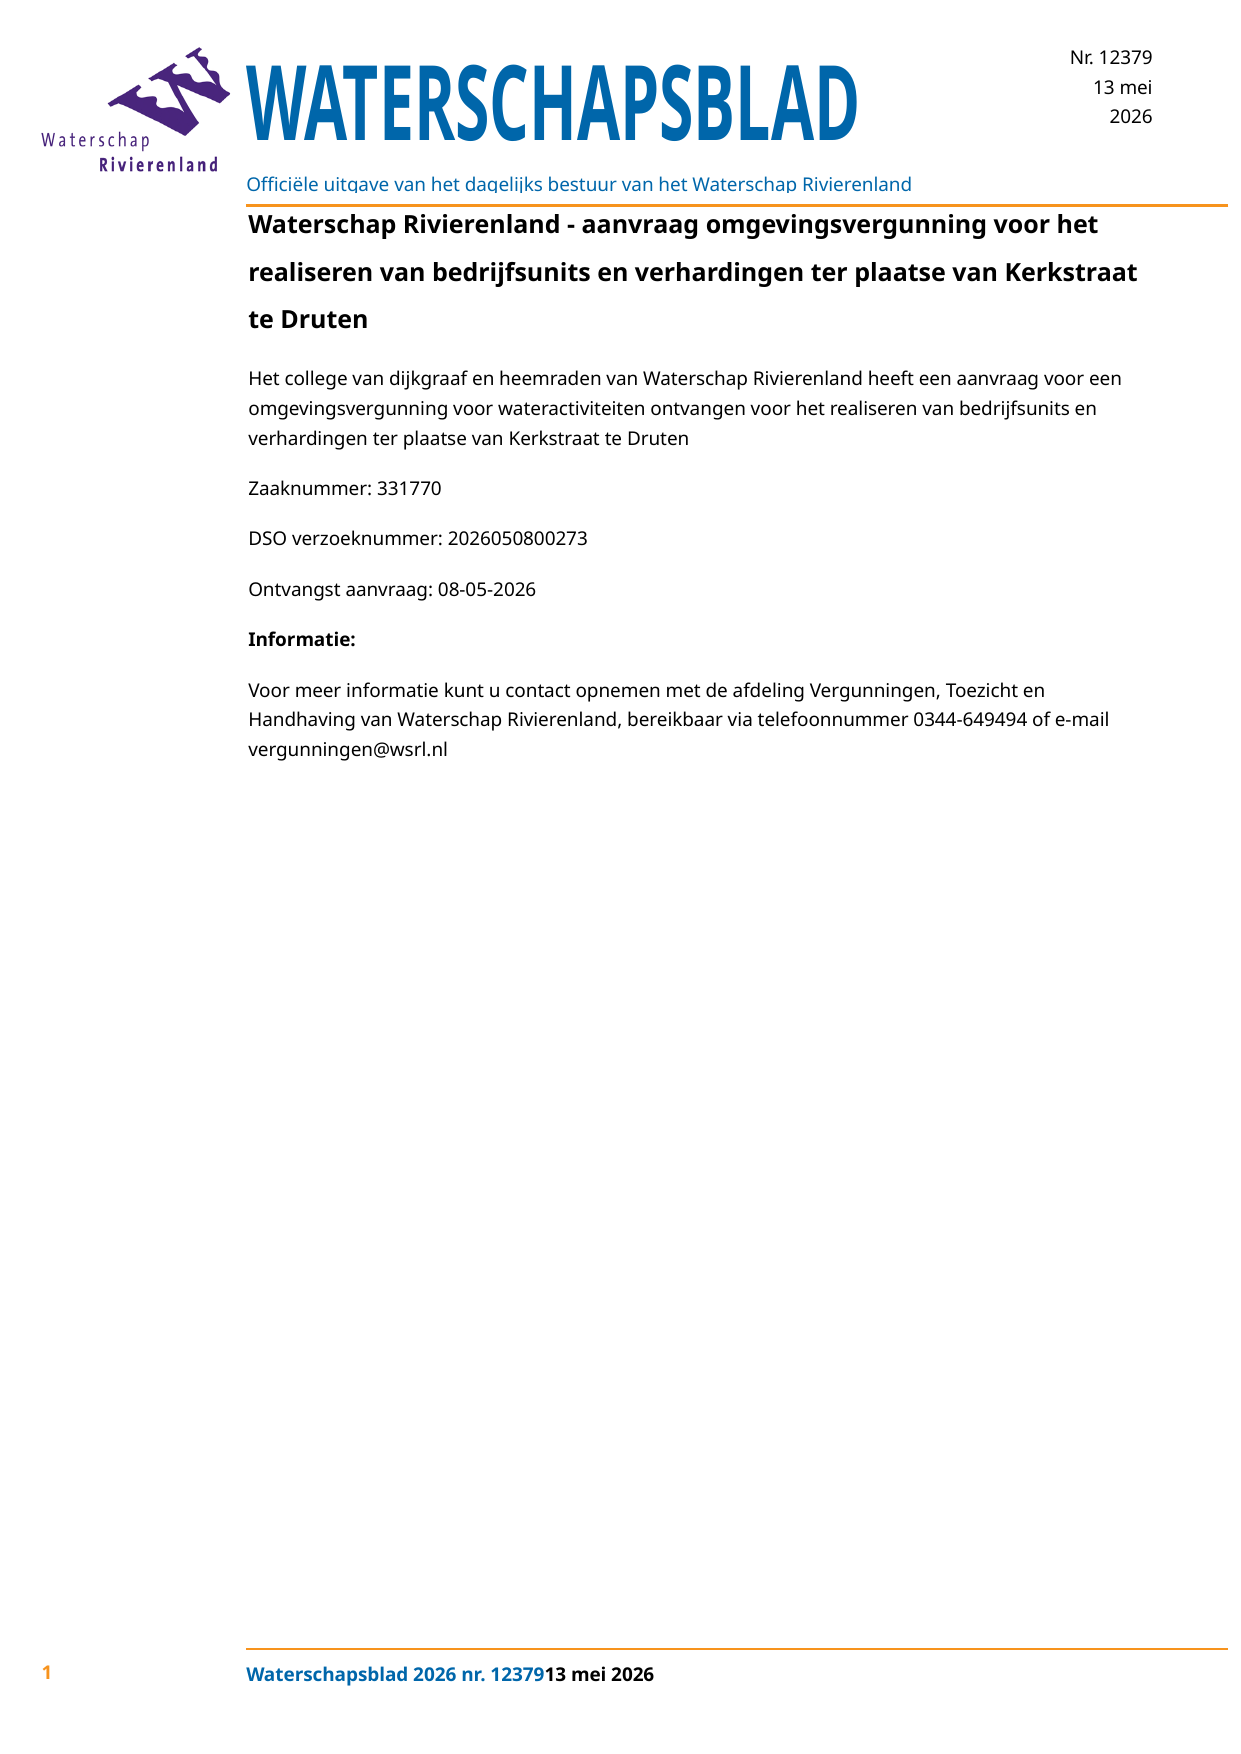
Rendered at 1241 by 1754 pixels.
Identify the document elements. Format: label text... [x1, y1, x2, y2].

picture [41, 47, 231, 172]
text DSO verzoeknummer: 2026050800273 [248, 526, 1152, 551]
text Informatie: [248, 626, 1152, 652]
text Zaaknummer: 331770 [248, 475, 1152, 501]
text Voor meer informatie kunt u contact opnemen met de afdeling Vergunningen, Toezicht en Handhaving van Waterschap Rivierenland, bereikbaar via telefoonnummer 0344-649494 of e-mail vergunningen@wsrl.nl [248, 677, 1152, 762]
text Ontvangst aanvraag: 08-05-2026 [248, 576, 1152, 602]
text Waterschap Rivierenland - aanvraag omgevingsvergunning voor het realiseren van bedrijfsunits en verhardingen ter plaatse van Kerkstraat te Druten [248, 207, 1152, 336]
text Het college van dijkgraaf en heemraden van Waterschap Rivierenland heeft een aanvraag voor een omgevingsvergunning voor wateractiviteiten ontvangen voor het realiseren van bedrijfsunits en verhardingen ter plaatse van Kerkstraat te Druten [248, 366, 1152, 450]
